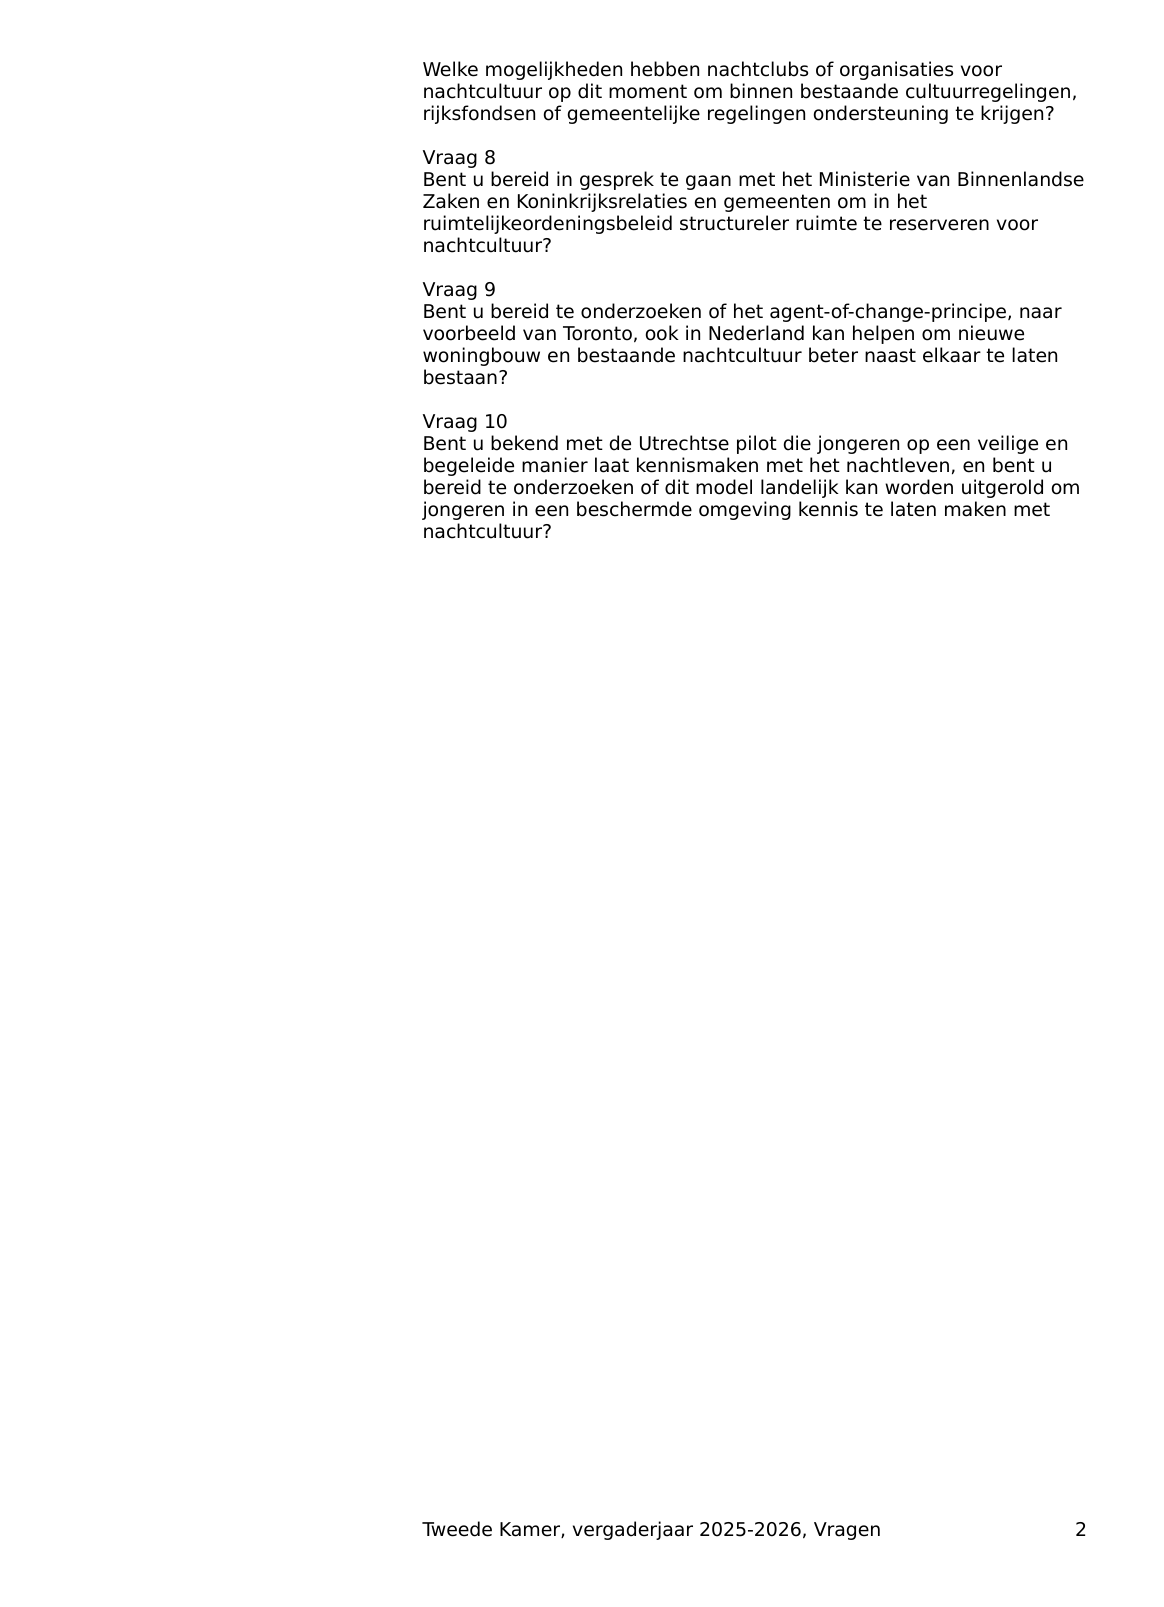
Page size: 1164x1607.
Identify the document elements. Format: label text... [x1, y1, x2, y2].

text Vraag 8 [422, 147, 1087, 169]
text Vraag 9 [422, 279, 1087, 301]
text Bent u bereid in gesprek te gaan met het Ministerie van Binnenlandse Zaken en Koninkrijksrelaties en gemeenten om in het ruimtelijkeordeningsbeleid structureler ruimte te reserveren voor nachtcultuur? [422, 169, 1087, 257]
text Vraag 10 [422, 411, 1087, 433]
text Welke mogelijkheden hebben nachtclubs of organisaties voor nachtcultuur op dit moment om binnen bestaande cultuurregelingen, rijksfondsen of gemeentelijke regelingen ondersteuning te krijgen? [422, 59, 1087, 125]
text Bent u bekend met de Utrechtse pilot die jongeren op een veilige en begeleide manier laat kennismaken met het nachtleven, en bent u bereid te onderzoeken of dit model landelijk kan worden uitgerold om jongeren in een beschermde omgeving kennis te laten maken met nachtcultuur? [422, 433, 1087, 543]
text Bent u bereid te onderzoeken of het agent-of-change-principe, naar voorbeeld van Toronto, ook in Nederland kan helpen om nieuwe woningbouw en bestaande nachtcultuur beter naast elkaar te laten bestaan? [422, 301, 1087, 389]
